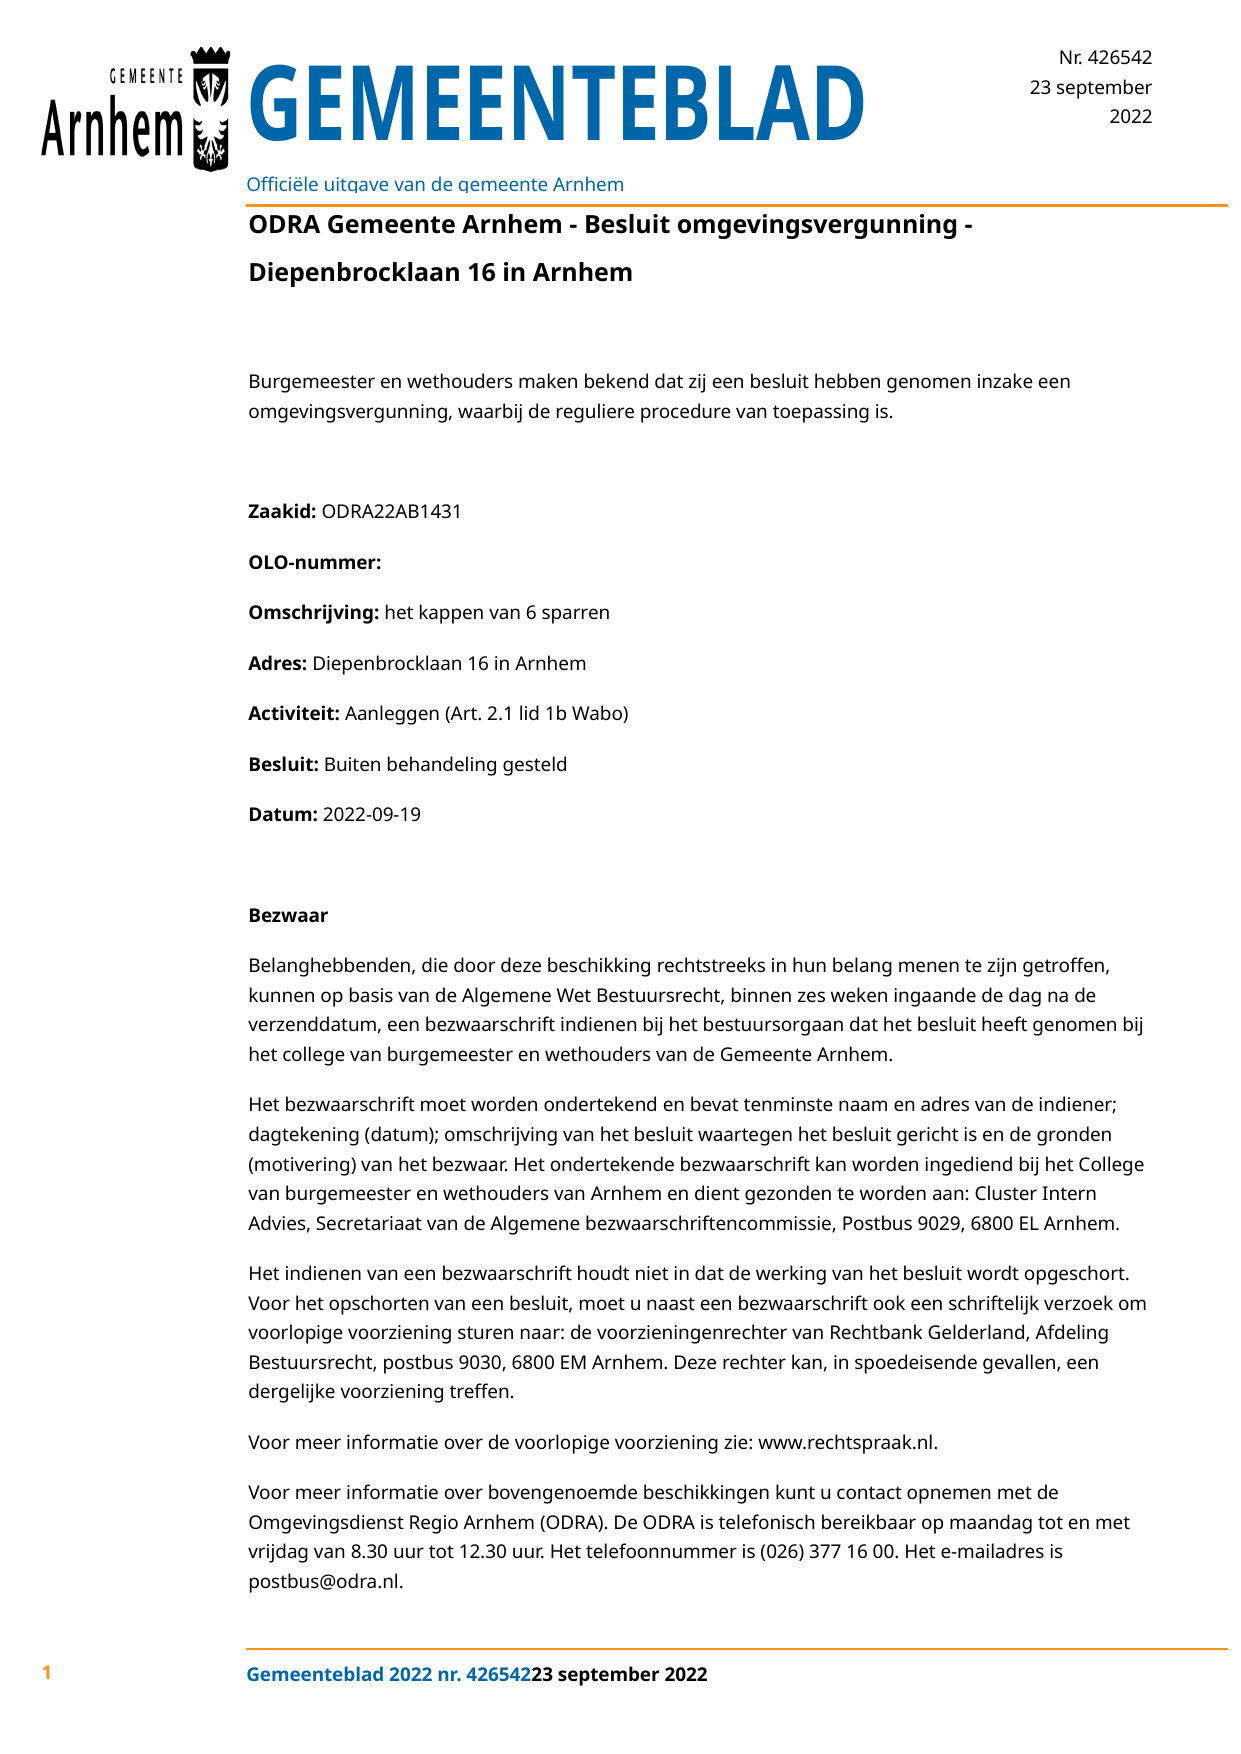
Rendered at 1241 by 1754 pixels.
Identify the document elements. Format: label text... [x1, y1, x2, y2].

picture [41, 47, 231, 172]
text Zaakid: ODRA22AB1431 [248, 499, 1152, 524]
text Activiteit: Aanleggen (Art. 2.1 lid 1b Wabo) [248, 700, 1152, 726]
text Voor meer informatie over de voorlopige voorziening zie: www.rechtspraak.nl. [248, 1429, 1152, 1455]
text Bezwaar [248, 902, 1152, 928]
text Adres: Diepenbrocklaan 16 in Arnhem [248, 650, 1152, 676]
text ODRA Gemeente Arnhem - Besluit omgevingsvergunning - Diepenbrocklaan 16 in Arnhem [248, 207, 1152, 288]
text Besluit: Buiten behandeling gesteld [248, 751, 1152, 777]
text Belanghebbenden, die door deze beschikking rechtstreeks in hun belang menen te zijn getroffen, kunnen op basis van de Algemene Wet Bestuursrecht, binnen zes weken ingaande de dag na de verzenddatum, een bezwaarschrift indienen bij het bestuursorgaan dat het besluit heeft genomen bij het college van burgemeester en wethouders van de Gemeente Arnhem. [248, 952, 1152, 1067]
text Burgemeester en wethouders maken bekend dat zij een besluit hebben genomen inzake een omgevingsvergunning, waarbij de reguliere procedure van toepassing is. [248, 368, 1152, 424]
text Omschrijving: het kappen van 6 sparren [248, 599, 1152, 625]
text Het bezwaarschrift moet worden ondertekend en bevat tenminste naam en adres van de indiener; dagtekening (datum); omschrijving van het besluit waartegen het besluit gericht is en de gronden (motivering) van het bezwaar. Het ondertekende bezwaarschrift kan worden ingediend bij het College van burgemeester en wethouders van Arnhem en dient gezonden te worden aan: Cluster Intern Advies, Secretariaat van de Algemene bezwaarschriftencommissie, Postbus 9029, 6800 EL Arnhem. [248, 1092, 1152, 1236]
text Datum: 2022-09-19 [248, 801, 1152, 827]
text Het indienen van een bezwaarschrift houdt niet in dat de werking van het besluit wordt opgeschort. Voor het opschorten van een besluit, moet u naast een bezwaarschrift ook een schriftelijk verzoek om voorlopige voorziening sturen naar: de voorzieningenrechter van Rechtbank Gelderland, Afdeling Bestuursrecht, postbus 9030, 6800 EM Arnhem. Deze rechter kan, in spoedeisende gevallen, een dergelijke voorziening treffen. [248, 1260, 1152, 1404]
text OLO-nummer: [248, 549, 1152, 575]
text Voor meer informatie over bovengenoemde beschikkingen kunt u contact opnemen met de Omgevingsdienst Regio Arnhem (ODRA). De ODRA is telefonisch bereikbaar op maandag tot en met vrijdag van 8.30 uur tot 12.30 uur. Het telefoonnummer is (026) 377 16 00. Het e-mailadres is postbus@odra.nl. [248, 1479, 1152, 1594]
